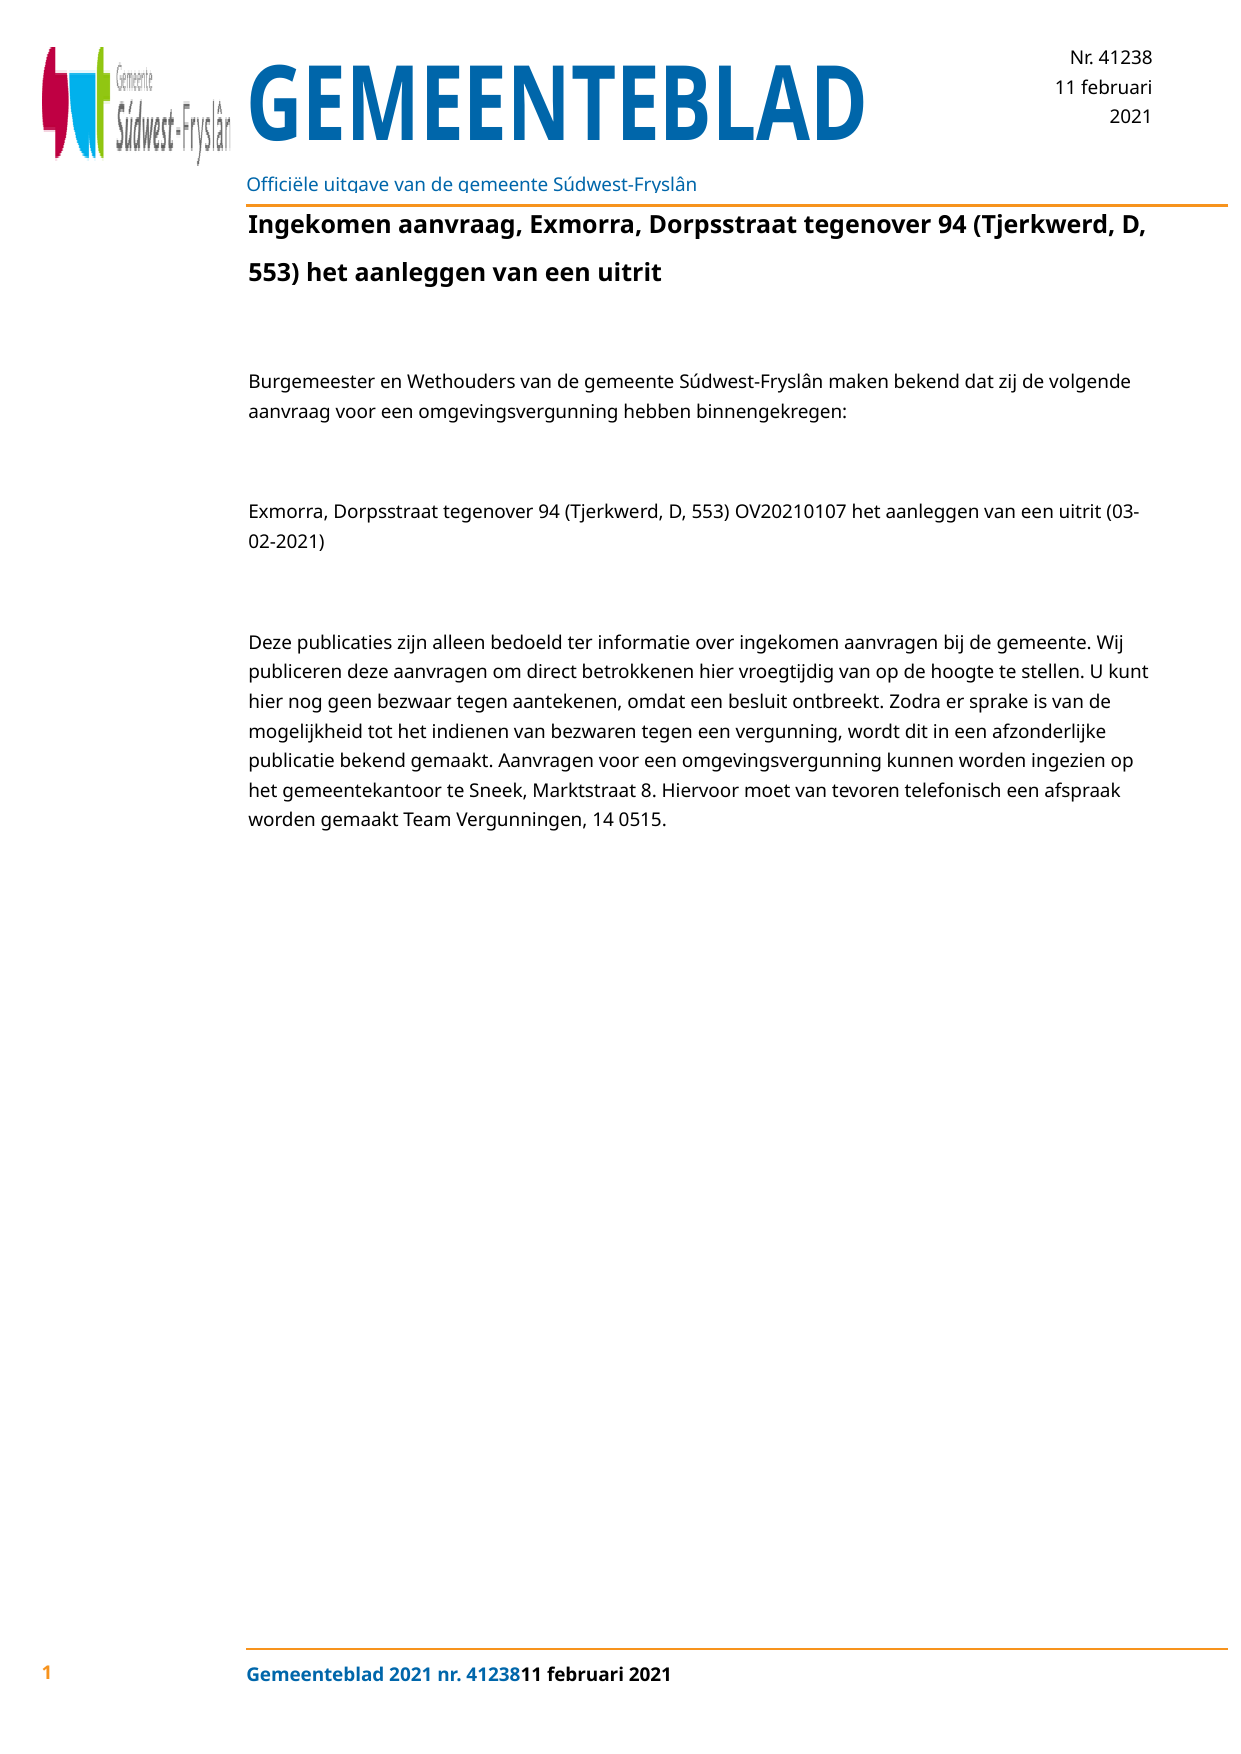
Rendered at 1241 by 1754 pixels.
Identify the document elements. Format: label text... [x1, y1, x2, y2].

text Exmorra, Dorpsstraat tegenover 94 (Tjerkwerd, D, 553) OV20210107 het aanleggen van een uitrit (03-02-2021) [248, 499, 1152, 554]
text Burgemeester en Wethouders van de gemeente Súdwest-Fryslân maken bekend dat zij de volgende aanvraag voor een omgevingsvergunning hebben binnengekregen: [248, 368, 1152, 424]
picture [41, 47, 231, 172]
text Ingekomen aanvraag, Exmorra, Dorpsstraat tegenover 94 (Tjerkwerd, D, 553) het aanleggen van een uitrit [248, 207, 1152, 288]
text Deze publicaties zijn alleen bedoeld ter informatie over ingekomen aanvragen bij de gemeente. Wij publiceren deze aanvragen om direct betrokkenen hier vroegtijdig van op de hoogte te stellen. U kunt hier nog geen bezwaar tegen aantekenen, omdat een besluit ontbreekt. Zodra er sprake is van de mogelijkheid tot het indienen van bezwaren tegen een vergunning, wordt dit in een afzonderlijke publicatie bekend gemaakt. Aanvragen voor een omgevingsvergunning kunnen worden ingezien op het gemeentekantoor te Sneek, Marktstraat 8. Hiervoor moet van tevoren telefonisch een afspraak worden gemaakt Team Vergunningen, 14 0515. [248, 629, 1152, 832]
